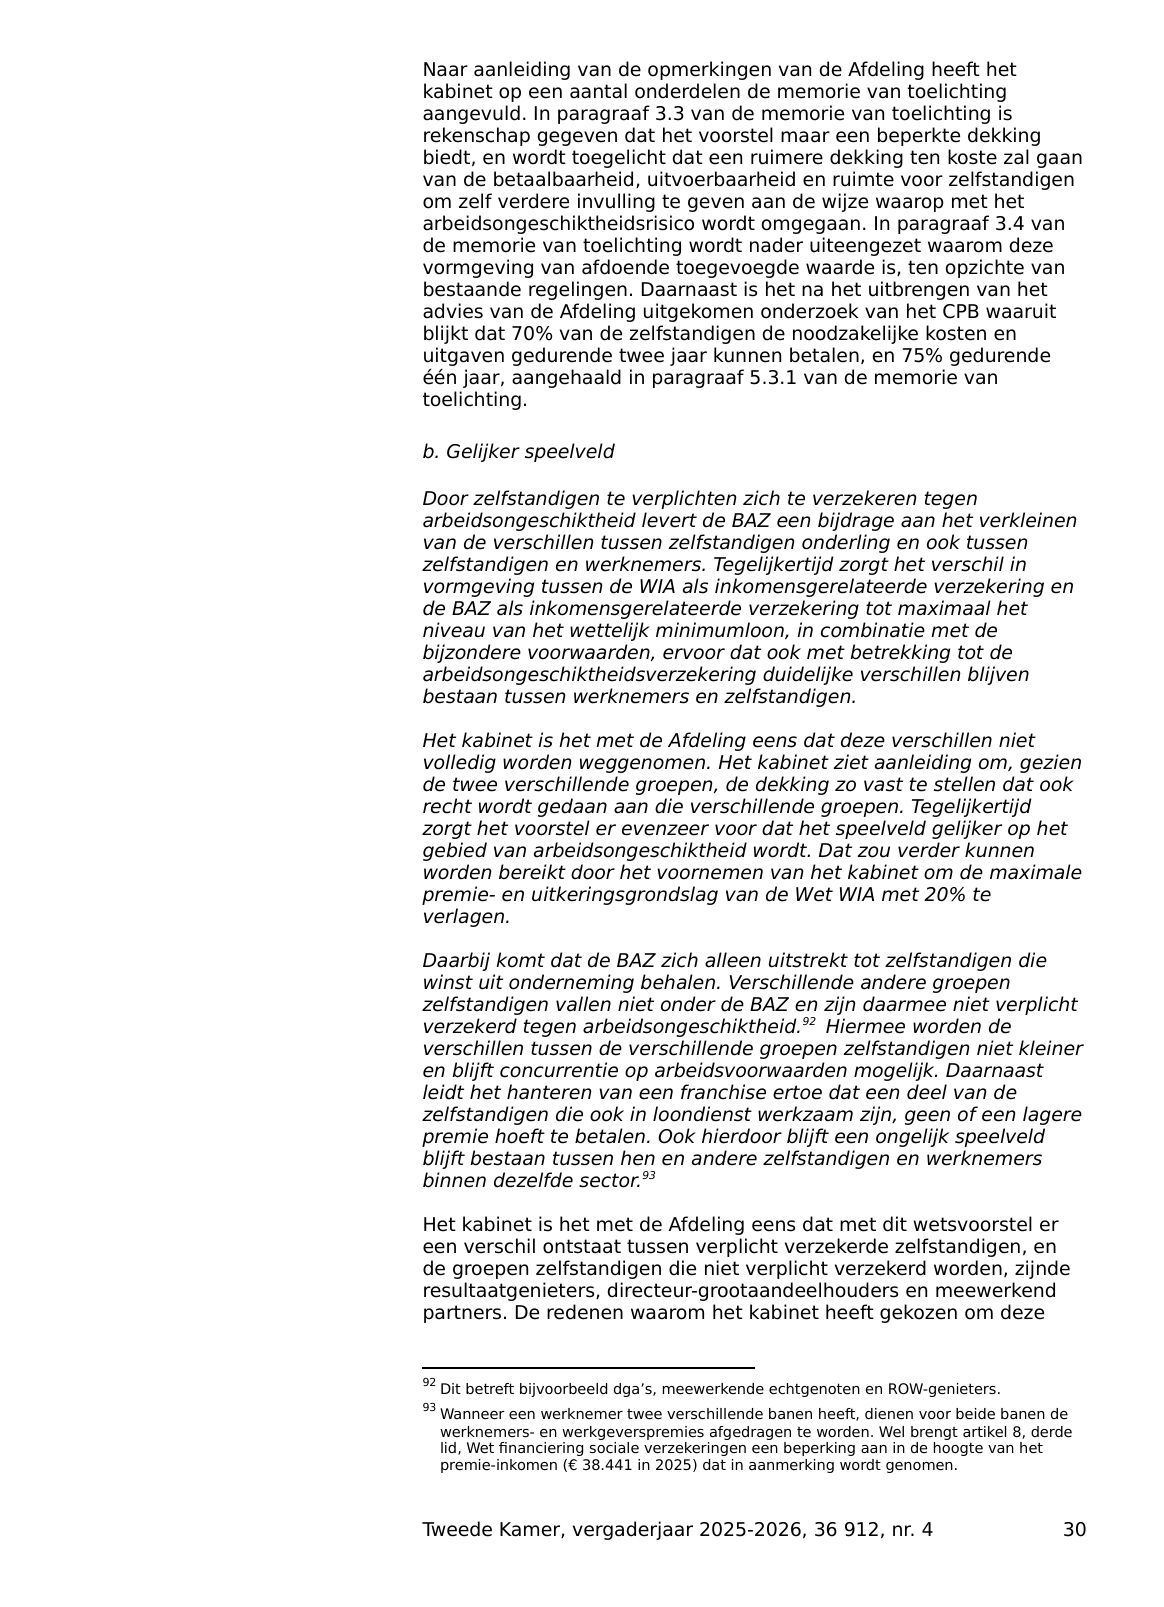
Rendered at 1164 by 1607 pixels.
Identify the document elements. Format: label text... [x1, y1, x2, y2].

text Wanneer een werknemer twee verschillende banen heeft, dienen voor beide banen de werknemers- en werkgeverspremies afgedragen te worden. Wel brengt artikel 8, derde lid, Wet financiering sociale verzekeringen een beperking aan in de hoogte van het premie-inkomen (€ 38.441 in 2025) dat in aanmerking wordt genomen. [422, 1402, 1087, 1474]
text Daarbij komt dat de BAZ zich alleen uitstrekt tot zelfstandigen die winst uit onderneming behalen. Verschillende andere groepen zelfstandigen vallen niet onder de BAZ en zijn daarmee niet verplicht verzekerd tegen arbeidsongeschiktheid. Hiermee worden de verschillen tussen de verschillende groepen zelfstandigen niet kleiner en blijft concurrentie op arbeidsvoorwaarden mogelijk. Daarnaast leidt het hanteren van een franchise ertoe dat een deel van de zelfstandigen die ook in loondienst werkzaam zijn, geen of een lagere premie hoeft te betalen. Ook hierdoor blijft een ongelijk speelveld blijft bestaan tussen hen en andere zelfstandigen en werknemers binnen dezelfde sector. [422, 950, 1087, 1191]
text Dit betreft bijvoorbeeld dga’s, meewerkende echtgenoten en ROW-genieters. [422, 1377, 1087, 1399]
text Door zelfstandigen te verplichten zich te verzekeren tegen arbeidsongeschiktheid levert de BAZ een bijdrage aan het verkleinen van de verschillen tussen zelfstandigen onderling en ook tussen zelfstandigen en werknemers. Tegelijkertijd zorgt het verschil in vormgeving tussen de WIA als inkomensgerelateerde verzekering en de BAZ als inkomensgerelateerde verzekering tot maximaal het niveau van het wettelijk minimumloon, in combinatie met de bijzondere voorwaarden, ervoor dat ook met betrekking tot de arbeidsongeschiktheidsverzekering duidelijke verschillen blijven bestaan tussen werknemers en zelfstandigen. [422, 488, 1087, 707]
text Het kabinet is het met de Afdeling eens dat met dit wetsvoorstel er een verschil ontstaat tussen verplicht verzekerde zelfstandigen, en de groepen zelfstandigen die niet verplicht verzekerd worden, zijnde resultaatgenieters, directeur-grootaandeelhouders en meewerkend partners. De redenen waarom het kabinet heeft gekozen om deze [422, 1214, 1087, 1323]
text Naar aanleiding van de opmerkingen van de Afdeling heeft het kabinet op een aantal onderdelen de memorie van toelichting aangevuld. In paragraaf 3.3 van de memorie van toelichting is rekenschap gegeven dat het voorstel maar een beperkte dekking biedt, en wordt toegelicht dat een ruimere dekking ten koste zal gaan van de betaalbaarheid, uitvoerbaarheid en ruimte voor zelfstandigen om zelf verdere invulling te geven aan de wijze waarop met het arbeidsongeschiktheidsrisico wordt omgegaan. In paragraaf 3.4 van de memorie van toelichting wordt nader uiteengezet waarom deze vormgeving van afdoende toegevoegde waarde is, ten opzichte van bestaande regelingen. Daarnaast is het na het uitbrengen van het advies van de Afdeling uitgekomen onderzoek van het CPB waaruit blijkt dat 70% van de zelfstandigen de noodzakelijke kosten en uitgaven gedurende twee jaar kunnen betalen, en 75% gedurende één jaar, aangehaald in paragraaf 5.3.1 van de memorie van toelichting. [422, 59, 1087, 411]
text Het kabinet is het met de Afdeling eens dat deze verschillen niet volledig worden weggenomen. Het kabinet ziet aanleiding om, gezien de twee verschillende groepen, de dekking zo vast te stellen dat ook recht wordt gedaan aan die verschillende groepen. Tegelijkertijd zorgt het voorstel er evenzeer voor dat het speelveld gelijker op het gebied van arbeidsongeschiktheid wordt. Dat zou verder kunnen worden bereikt door het voornemen van het kabinet om de maximale premie- en uitkeringsgrondslag van de Wet WIA met 20% te verlagen. [422, 730, 1087, 927]
subtitle b. Gelijker speelveld [422, 441, 1087, 463]
